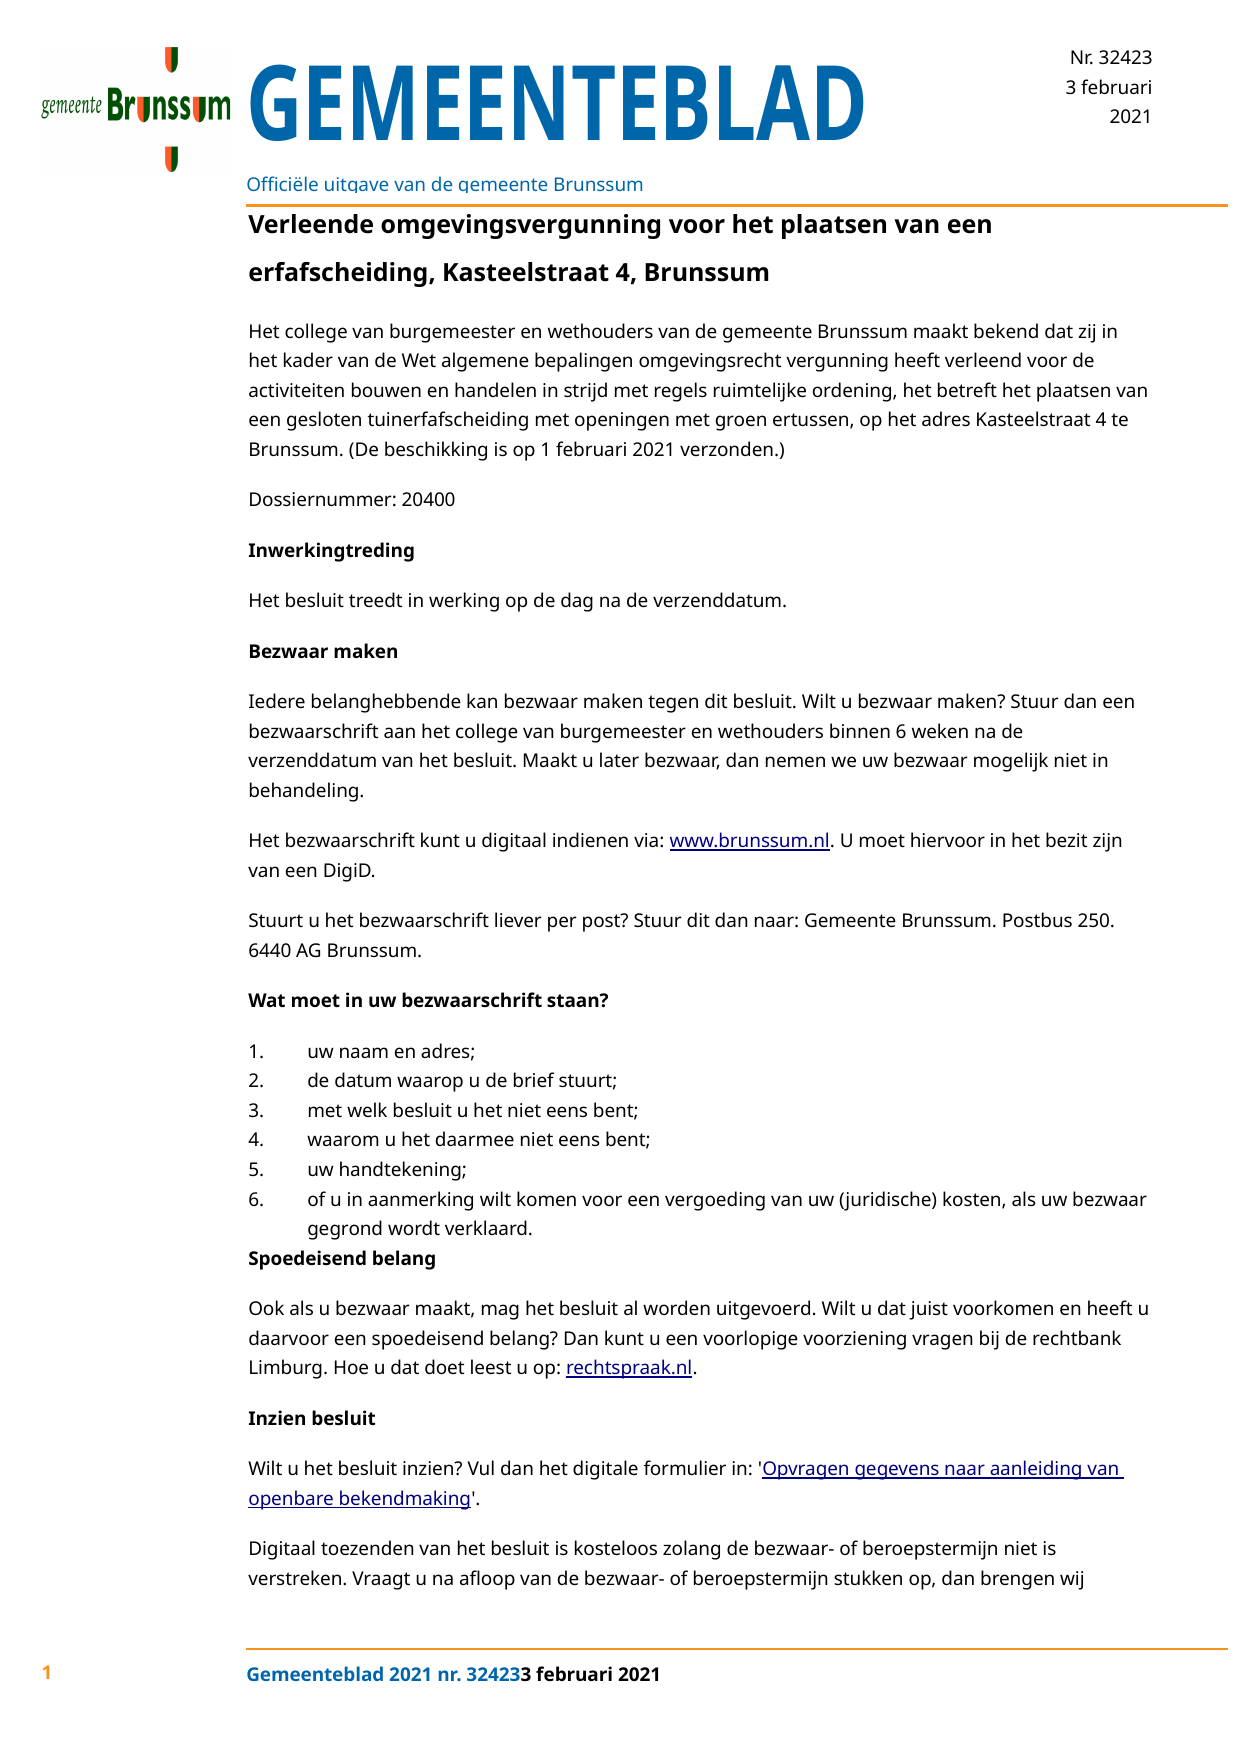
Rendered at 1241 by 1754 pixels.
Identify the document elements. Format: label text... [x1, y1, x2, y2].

text Inzien besluit [248, 1405, 1152, 1431]
list uw handtekening; [248, 1156, 1152, 1182]
text Spoedeisend belang [248, 1245, 1152, 1271]
text Verleende omgevingsvergunning voor het plaatsen van een erfafscheiding, Kasteelstraat 4, Brunssum [248, 207, 1152, 288]
text Wilt u het besluit inzien? Vul dan het digitale formulier in: 'Opvragen gegevens naar aanleiding van openbare bekendmaking'. [248, 1455, 1152, 1511]
list waarom u het daarmee niet eens bent; [248, 1127, 1152, 1152]
text Het besluit treedt in werking op de dag na de verzenddatum. [248, 587, 1152, 613]
list uw naam en adres; [248, 1038, 1152, 1064]
text Bezwaar maken [248, 638, 1152, 664]
text Digitaal toezenden van het besluit is kosteloos zolang de bezwaar- of beroepstermijn niet is verstreken. Vraagt u na afloop van de bezwaar- of beroepstermijn stukken op, dan brengen wij [248, 1535, 1152, 1591]
text Inwerkingtreding [248, 537, 1152, 563]
list met welk besluit u het niet eens bent; [248, 1097, 1152, 1123]
text Iedere belanghebbende kan bezwaar maken tegen dit besluit. Wilt u bezwaar maken? Stuur dan een bezwaarschrift aan het college van burgemeester en wethouders binnen 6 weken na de verzenddatum van het besluit. Maakt u later bezwaar, dan nemen we uw bezwaar mogelijk niet in behandeling. [248, 688, 1152, 803]
list of u in aanmerking wilt komen voor een vergoeding van uw (juridische) kosten, als uw bezwaar gegrond wordt verklaard. [248, 1186, 1152, 1241]
text Stuurt u het bezwaarschrift liever per post? Stuur dit dan naar: Gemeente Brunssum. Postbus 250. 6440 AG Brunssum. [248, 907, 1152, 963]
text Ook als u bezwaar maakt, mag het besluit al worden uitgevoerd. Wilt u dat juist voorkomen en heeft u daarvoor een spoedeisend belang? Dan kunt u een voorlopige voorziening vragen bij de rechtbank Limburg. Hoe u dat doet leest u op: rechtspraak.nl. [248, 1295, 1152, 1380]
list de datum waarop u de brief stuurt; [248, 1067, 1152, 1093]
text Dossiernummer: 20400 [248, 487, 1152, 512]
text Wat moet in uw bezwaarschrift staan? [248, 987, 1152, 1013]
text Het college van burgemeester en wethouders van de gemeente Brunssum maakt bekend dat zij in het kader van de Wet algemene bepalingen omgevingsrecht vergunning heeft verleend voor de activiteiten bouwen en handelen in strijd met regels ruimtelijke ordening, het betreft het plaatsen van een gesloten tuinerfafscheiding met openingen met groen ertussen, op het adres Kasteelstraat 4 te Brunssum. (De beschikking is op 1 februari 2021 verzonden.) [248, 318, 1152, 462]
text Het bezwaarschrift kunt u digitaal indienen via: www.brunssum.nl. U moet hiervoor in het bezit zijn van een DigiD. [248, 827, 1152, 883]
picture [41, 47, 231, 172]
